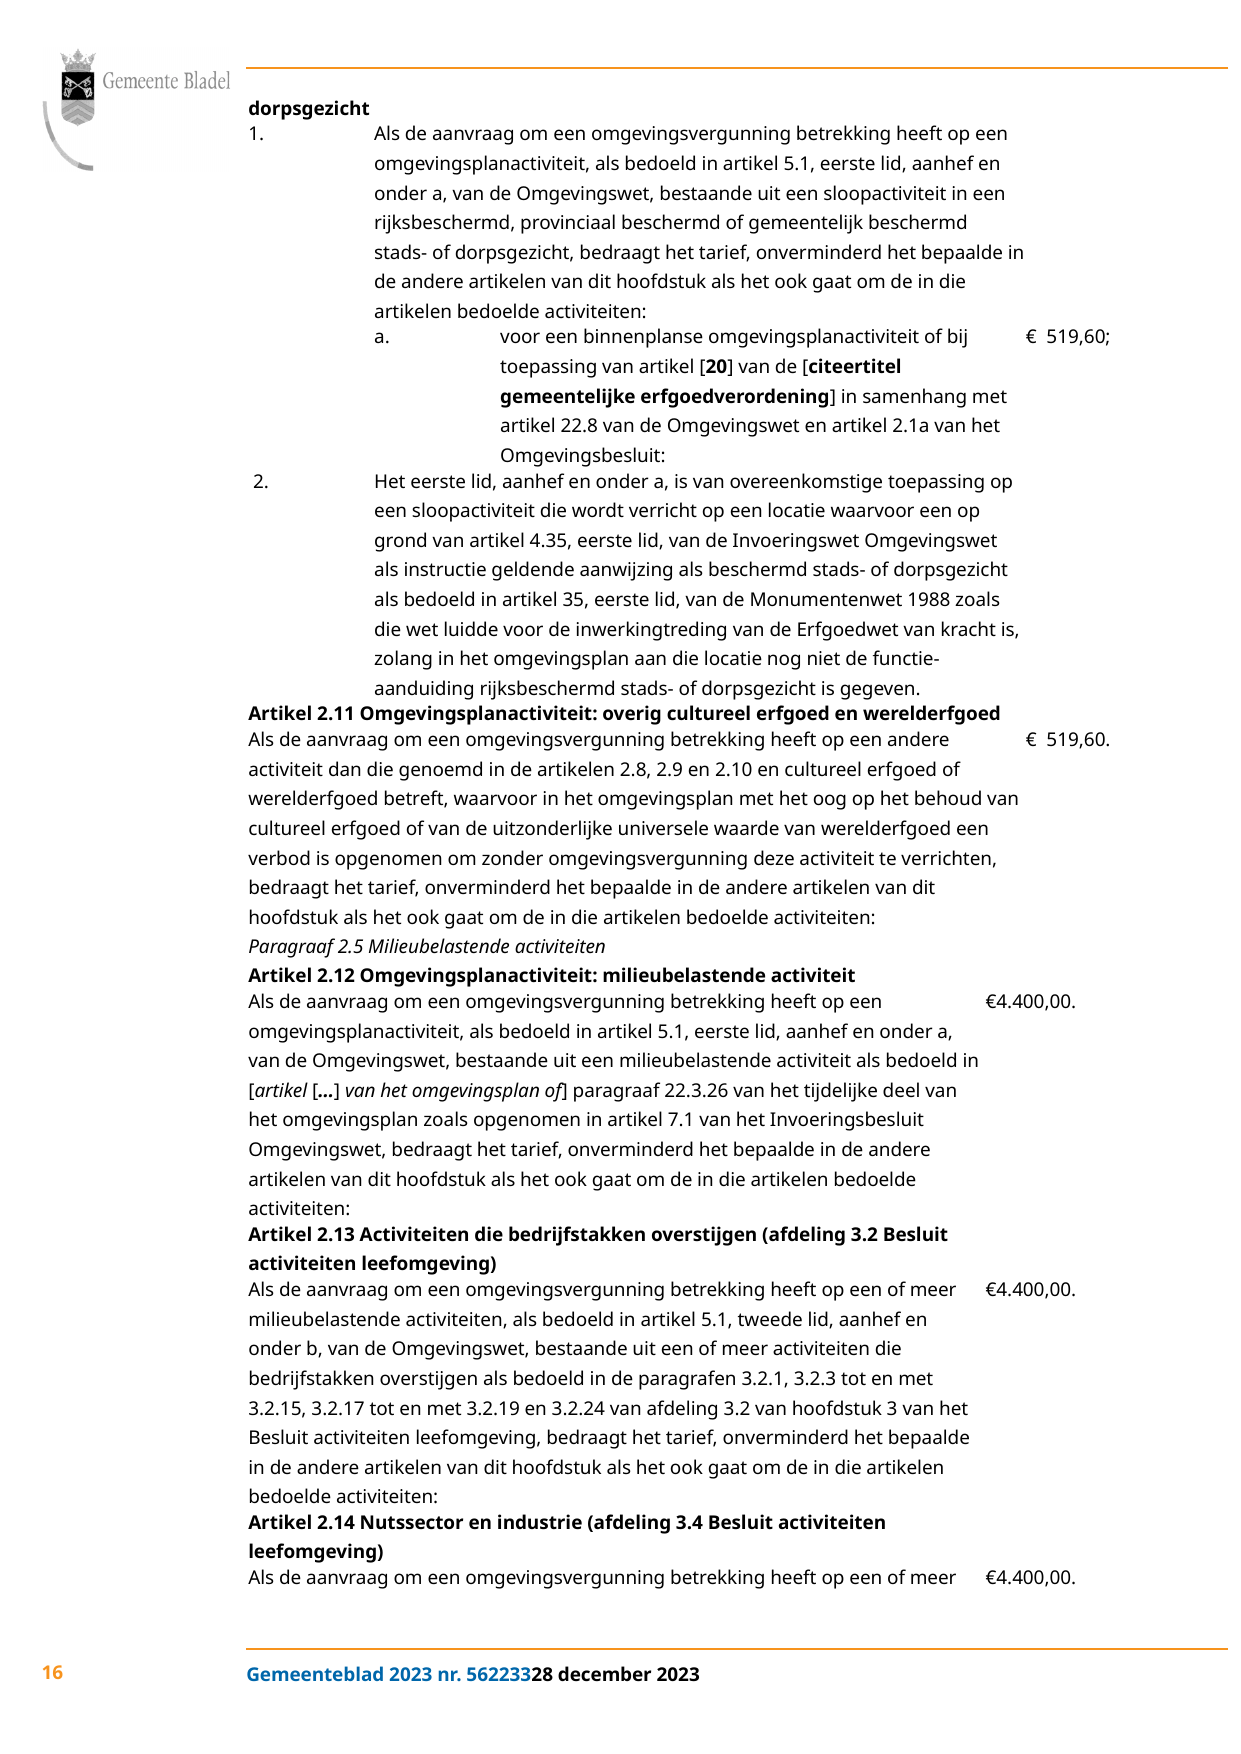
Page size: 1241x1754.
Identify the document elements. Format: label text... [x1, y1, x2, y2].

table_cell 2. [248, 468, 374, 701]
table_cell €4.400,00. [985, 988, 1152, 1221]
table_header [985, 963, 1152, 988]
table_cell [1026, 121, 1152, 324]
table_cell [1026, 95, 1152, 121]
table_cell Als de aanvraag om een omgevingsvergunning betrekking heeft op een of meer [248, 1565, 985, 1590]
table_cell Artikel 2.11 Omgevingsplanactiviteit: overig cultureel erfgoed en werelderfgoed [248, 701, 1026, 726]
table_cell [1026, 468, 1152, 701]
table_cell voor een binnenplanse omgevingsplanactiviteit of bij toepassing van artikel [20] van de [citeertitel gemeentelijke erfgoedverordening] in samenhang met artikel 22.8 van de Omgevingswet en artikel 2.1a van het Omgevingsbesluit: [500, 324, 1026, 468]
table_cell Artikel 2.13 Activiteiten die bedrijfstakken overstijgen (afdeling 3.2 Besluit activiteiten leefomgeving) [248, 1221, 985, 1276]
table_cell Als de aanvraag om een omgevingsvergunning betrekking heeft op een omgevingsplanactiviteit, als bedoeld in artikel 5.1, eerste lid, aanhef en onder a, van de Omgevingswet, bestaande uit een sloopactiviteit in een rijksbeschermd, provinciaal beschermd of gemeentelijk beschermd stads- of dorpsgezicht, bedraagt het tarief, onverminderd het bepaalde in de andere artikelen van dit hoofdstuk als het ook gaat om de in die artikelen bedoelde activiteiten: [374, 121, 1026, 324]
table_cell [985, 1221, 1152, 1276]
table_cell €4.400,00. [985, 1565, 1152, 1590]
table_cell Het eerste lid, aanhef en onder a, is van overeenkomstige toepassing op een sloopactiviteit die wordt verricht op een locatie waarvoor een op grond van artikel 4.35, eerste lid, van de Invoeringswet Omgevingswet als instructie geldende aanwijzing als beschermd stads- of dorpsgezicht als bedoeld in artikel 35, eerste lid, van de Monumentenwet 1988 zoals die wet luidde voor de inwerkingtreding van de Erfgoedwet van kracht is, zolang in het omgevingsplan aan die locatie nog niet de functie-aanduiding rijksbeschermd stads- of dorpsgezicht is gegeven. [374, 468, 1026, 701]
table_cell Als de aanvraag om een omgevingsvergunning betrekking heeft op een andere activiteit dan die genoemd in de artikelen 2.8, 2.9 en 2.10 en cultureel erfgoed of werelderfgoed betreft, waarvoor in het omgevingsplan met het oog op het behoud van cultureel erfgoed of van de uitzonderlijke universele waarde van werelderfgoed een verbod is opgenomen om zonder omgevingsvergunning deze activiteit te verrichten, bedraagt het tarief, onverminderd het bepaalde in de andere artikelen van dit hoofdstuk als het ook gaat om de in die artikelen bedoelde activiteiten: [248, 726, 1026, 929]
table_cell [1026, 701, 1152, 726]
table_cell € 519,60; [1026, 324, 1152, 468]
table_cell Als de aanvraag om een omgevingsvergunning betrekking heeft op een of meer milieubelastende activiteiten, als bedoeld in artikel 5.1, tweede lid, aanhef en onder b, van de Omgevingswet, bestaande uit een of meer activiteiten die bedrijfstakken overstijgen als bedoeld in de paragrafen 3.2.1, 3.2.3 tot en met 3.2.15, 3.2.17 tot en met 3.2.19 en 3.2.24 van afdeling 3.2 van hoofdstuk 3 van het Besluit activiteiten leefomgeving, bedraagt het tarief, onverminderd het bepaalde in de andere artikelen van dit hoofdstuk als het ook gaat om de in die artikelen bedoelde activiteiten: [248, 1276, 985, 1509]
table_cell [248, 324, 374, 468]
picture [41, 47, 231, 172]
text Paragraaf 2.5 Milieubelastende activiteiten [248, 933, 1152, 958]
table_cell €4.400,00. [985, 1276, 1152, 1509]
table_header Artikel 2.12 Omgevingsplanactiviteit: milieubelastende activiteit [248, 963, 985, 988]
table_cell 1. [248, 121, 374, 324]
table_cell [985, 1509, 1152, 1564]
table_cell dorpsgezicht [248, 95, 1026, 121]
table_cell Artikel 2.14 Nutssector en industrie (afdeling 3.4 Besluit activiteiten leefomgeving) [248, 1509, 985, 1564]
table_cell € 519,60. [1026, 726, 1152, 929]
table_cell a. [374, 324, 500, 468]
table_cell Als de aanvraag om een omgevingsvergunning betrekking heeft op een omgevingsplanactiviteit, als bedoeld in artikel 5.1, eerste lid, aanhef en onder a, van de Omgevingswet, bestaande uit een milieubelastende activiteit als bedoeld in [artikel […] van het omgevingsplan of] paragraaf 22.3.26 van het tijdelijke deel van het omgevingsplan zoals opgenomen in artikel 7.1 van het Invoeringsbesluit Omgevingswet, bedraagt het tarief, onverminderd het bepaalde in de andere artikelen van dit hoofdstuk als het ook gaat om de in die artikelen bedoelde activiteiten: [248, 988, 985, 1221]
